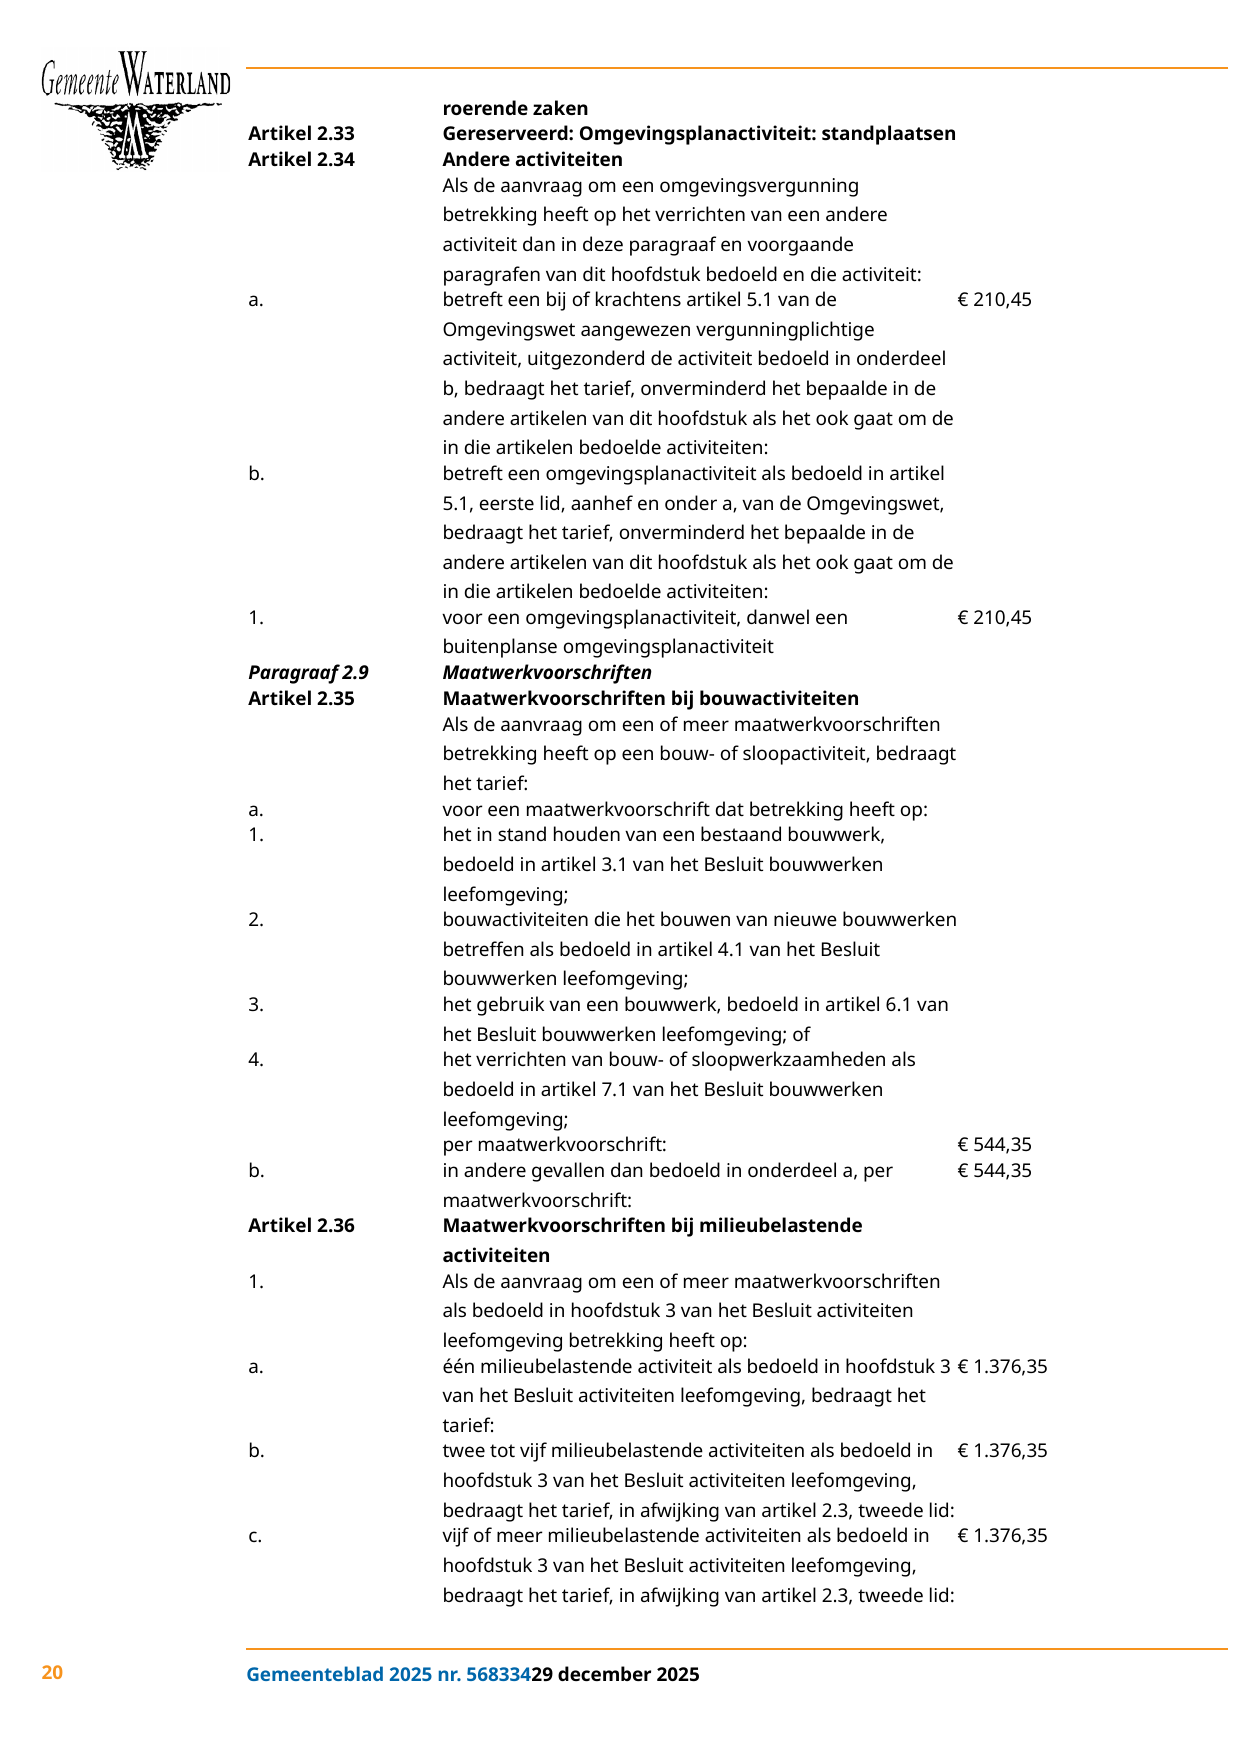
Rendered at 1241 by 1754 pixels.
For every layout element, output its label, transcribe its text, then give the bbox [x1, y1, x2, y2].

table_cell 1. [248, 822, 442, 906]
table_cell € 544,35 [958, 1157, 1152, 1213]
table_cell het in stand houden van een bestaand bouwwerk, bedoeld in artikel 3.1 van het Besluit bouwwerken leefomgeving; [442, 822, 957, 906]
table_cell [958, 1047, 1152, 1132]
table_cell in andere gevallen dan bedoeld in onderdeel a, per maatwerkvoorschrift: [442, 1157, 957, 1213]
table_cell per maatwerkvoorschrift: [442, 1132, 957, 1157]
table_cell [958, 906, 1152, 991]
table_cell Artikel 2.33 [248, 121, 442, 146]
table_cell Als de aanvraag om een of meer maatwerkvoorschriften betrekking heeft op een bouw- of sloopactiviteit, bedraagt het tarief: [442, 711, 957, 796]
table_cell [248, 711, 442, 796]
table_cell € 1.376,35 [958, 1353, 1152, 1438]
table_cell [248, 172, 442, 286]
table_cell [958, 1268, 1152, 1353]
table_cell € 1.376,35 [958, 1523, 1152, 1607]
table_cell [958, 95, 1152, 121]
table_cell Maatwerkvoorschriften [442, 660, 957, 685]
table_cell b. [248, 460, 442, 604]
table_cell Artikel 2.34 [248, 146, 442, 172]
table_cell 1. [248, 604, 442, 659]
table_cell Als de aanvraag om een of meer maatwerkvoorschriften als bedoeld in hoofdstuk 3 van het Besluit activiteiten leefomgeving betrekking heeft op: [442, 1268, 957, 1353]
table_cell [958, 121, 1152, 146]
table_cell voor een omgevingsplanactiviteit, danwel een buitenplanse omgevingsplanactiviteit [442, 604, 957, 659]
table_cell het gebruik van een bouwwerk, bedoeld in artikel 6.1 van het Besluit bouwwerken leefomgeving; of [442, 991, 957, 1047]
table_cell betreft een bij of krachtens artikel 5.1 van de Omgevingswet aangewezen vergunningplichtige activiteit, uitgezonderd de activiteit bedoeld in onderdeel b, bedraagt het tarief, onverminderd het bepaalde in de andere artikelen van dit hoofdstuk als het ook gaat om de in die artikelen bedoelde activiteiten: [442, 286, 957, 460]
table_cell b. [248, 1157, 442, 1213]
table_cell één milieubelastende activiteit als bedoeld in hoofdstuk 3 van het Besluit activiteiten leefomgeving, bedraagt het tarief: [442, 1353, 957, 1438]
table_cell [958, 822, 1152, 906]
table_cell 2. [248, 906, 442, 991]
table_cell voor een maatwerkvoorschrift dat betrekking heeft op: [442, 796, 957, 822]
table_cell 3. [248, 991, 442, 1047]
table_cell € 1.376,35 [958, 1438, 1152, 1523]
table_cell Artikel 2.36 [248, 1213, 442, 1268]
table_cell Artikel 2.35 [248, 685, 442, 711]
table_cell € 544,35 [958, 1132, 1152, 1157]
table_cell vijf of meer milieubelastende activiteiten als bedoeld in hoofdstuk 3 van het Besluit activiteiten leefomgeving, bedraagt het tarief, in afwijking van artikel 2.3, tweede lid: [442, 1523, 957, 1607]
table_cell € 210,45 [958, 286, 1152, 460]
table_cell [958, 460, 1152, 604]
table_cell [248, 95, 442, 121]
table_cell € 210,45 [958, 604, 1152, 659]
table_cell [958, 796, 1152, 822]
table_cell a. [248, 286, 442, 460]
table_cell Andere activiteiten [442, 146, 957, 172]
table_cell Als de aanvraag om een omgevingsvergunning betrekking heeft op het verrichten van een andere activiteit dan in deze paragraaf en voorgaande paragrafen van dit hoofdstuk bedoeld en die activiteit: [442, 172, 957, 286]
table_cell 1. [248, 1268, 442, 1353]
table_cell het verrichten van bouw- of sloopwerkzaamheden als bedoeld in artikel 7.1 van het Besluit bouwwerken leefomgeving; [442, 1047, 957, 1132]
table_cell twee tot vijf milieubelastende activiteiten als bedoeld in hoofdstuk 3 van het Besluit activiteiten leefomgeving, bedraagt het tarief, in afwijking van artikel 2.3, tweede lid: [442, 1438, 957, 1523]
table_cell Maatwerkvoorschriften bij milieubelastende activiteiten [442, 1213, 957, 1268]
table_cell Gereserveerd: Omgevingsplanactiviteit: standplaatsen [442, 121, 957, 146]
table_cell [958, 146, 1152, 172]
table_cell 4. [248, 1047, 442, 1132]
picture [41, 47, 231, 172]
table_cell [248, 1132, 442, 1157]
table_cell [958, 991, 1152, 1047]
table_cell roerende zaken [442, 95, 957, 121]
table_cell b. [248, 1438, 442, 1523]
table_cell [958, 685, 1152, 711]
table_cell c. [248, 1523, 442, 1607]
table_cell [958, 711, 1152, 796]
table_cell [958, 660, 1152, 685]
table_cell betreft een omgevingsplanactiviteit als bedoeld in artikel 5.1, eerste lid, aanhef en onder a, van de Omgevingswet, bedraagt het tarief, onverminderd het bepaalde in de andere artikelen van dit hoofdstuk als het ook gaat om de in die artikelen bedoelde activiteiten: [442, 460, 957, 604]
table_cell a. [248, 796, 442, 822]
table_cell a. [248, 1353, 442, 1438]
table_cell Maatwerkvoorschriften bij bouwactiviteiten [442, 685, 957, 711]
table_cell [958, 1213, 1152, 1268]
table_cell Paragraaf 2.9 [248, 660, 442, 685]
table_cell [958, 172, 1152, 286]
table_cell bouwactiviteiten die het bouwen van nieuwe bouwwerken betreffen als bedoeld in artikel 4.1 van het Besluit bouwwerken leefomgeving; [442, 906, 957, 991]
